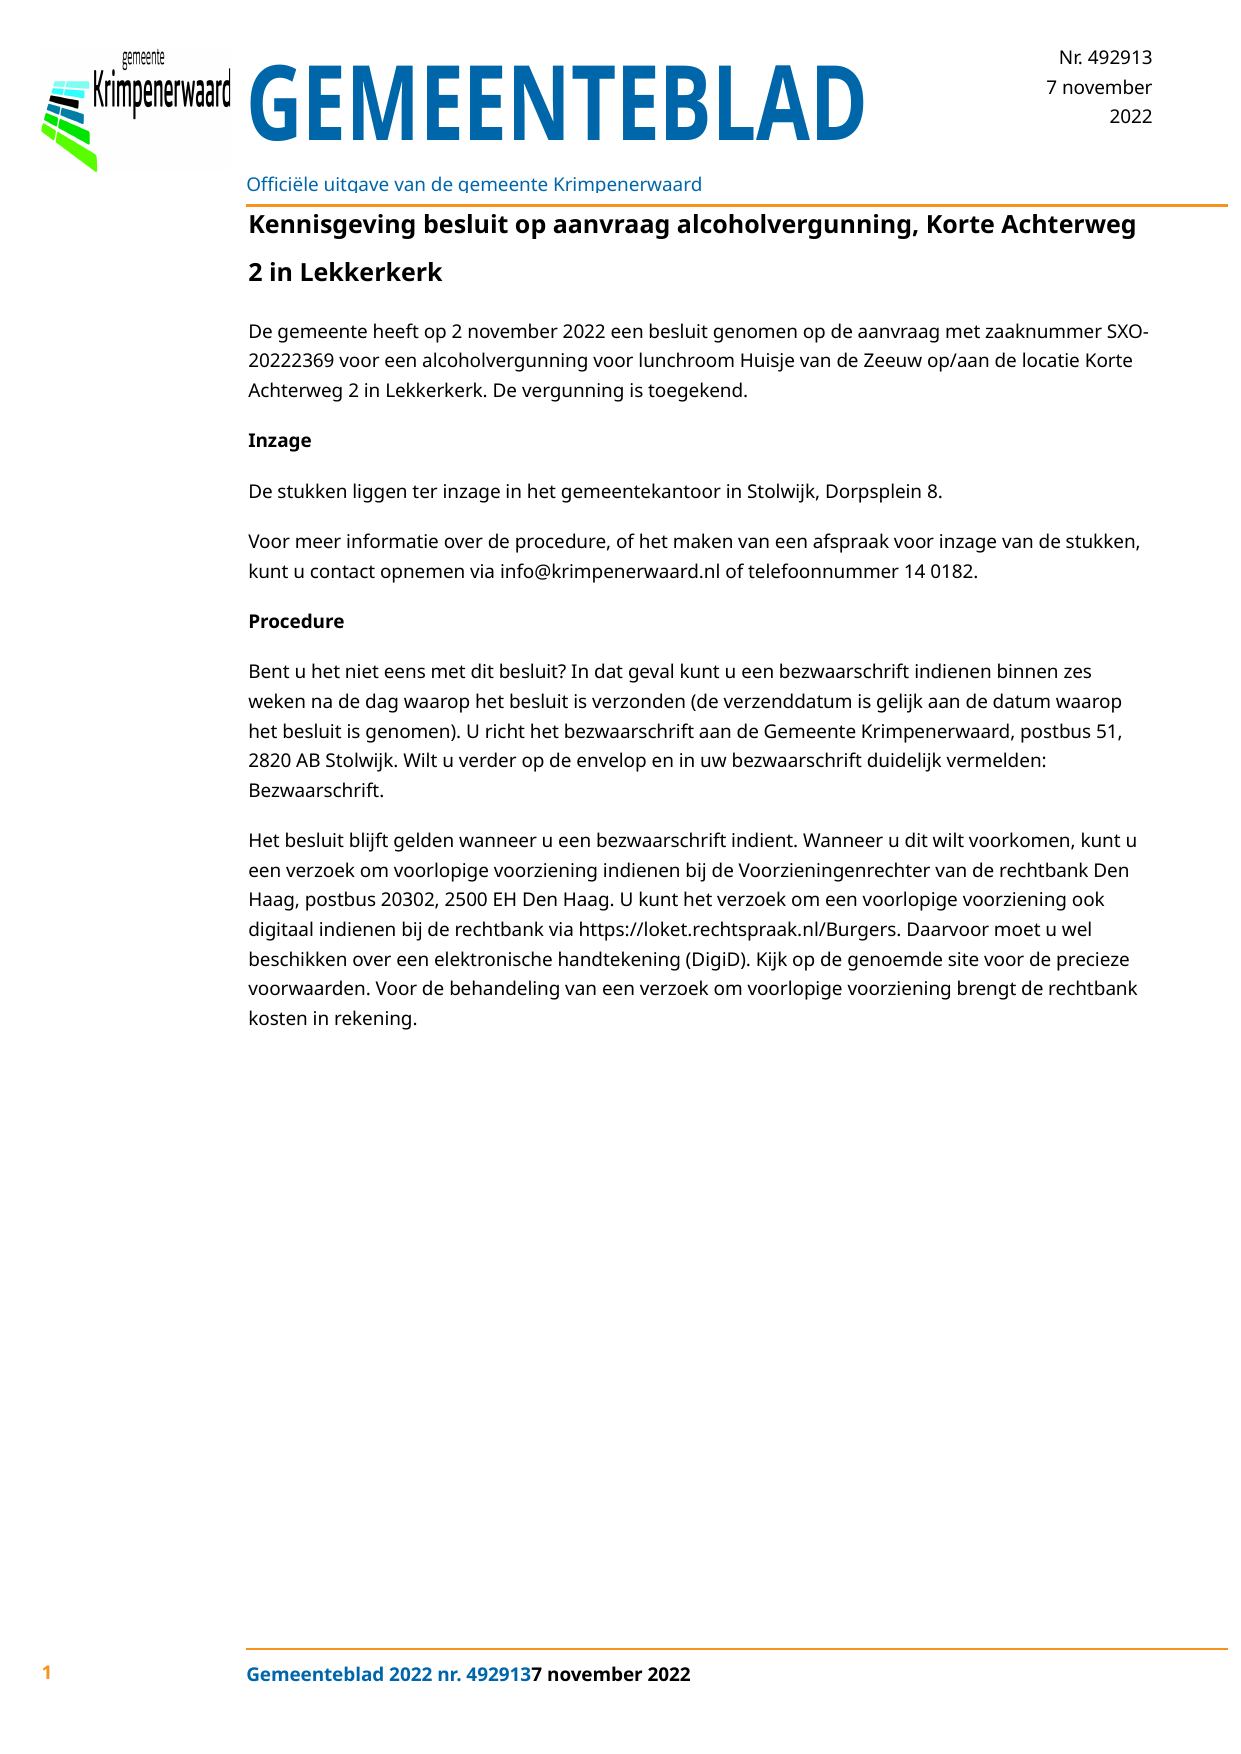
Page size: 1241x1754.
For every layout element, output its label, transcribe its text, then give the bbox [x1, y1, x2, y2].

text Kennisgeving besluit op aanvraag alcoholvergunning, Korte Achterweg 2 in Lekkerkerk [248, 207, 1152, 288]
text Inzage [248, 427, 1152, 453]
text De gemeente heeft op 2 november 2022 een besluit genomen op de aanvraag met zaaknummer SXO-20222369 voor een alcoholvergunning voor lunchroom Huisje van de Zeeuw op/aan de locatie Korte Achterweg 2 in Lekkerkerk. De vergunning is toegekend. [248, 318, 1152, 403]
text Procedure [248, 608, 1152, 634]
text Voor meer informatie over de procedure, of het maken van een afspraak voor inzage van de stukken, kunt u contact opnemen via info@krimpenerwaard.nl of telefoonnummer 14 0182. [248, 528, 1152, 584]
text Het besluit blijft gelden wanneer u een bezwaarschrift indient. Wanneer u dit wilt voorkomen, kunt u een verzoek om voorlopige voorziening indienen bij de Voorzieningenrechter van de rechtbank Den Haag, postbus 20302, 2500 EH Den Haag. U kunt het verzoek om een voorlopige voorziening ook digitaal indienen bij de rechtbank via https://loket.rechtspraak.nl/Burgers. Daarvoor moet u wel beschikken over een elektronische handtekening (DigiD). Kijk op de genoemde site voor de precieze voorwaarden. Voor de behandeling van een verzoek om voorlopige voorziening brengt de rechtbank kosten in rekening. [248, 827, 1152, 1031]
text De stukken liggen ter inzage in het gemeentekantoor in Stolwijk, Dorpsplein 8. [248, 478, 1152, 504]
text Bent u het niet eens met dit besluit? In dat geval kunt u een bezwaarschrift indienen binnen zes weken na de dag waarop het besluit is verzonden (de verzenddatum is gelijk aan de datum waarop het besluit is genomen). U richt het bezwaarschrift aan de Gemeente Krimpenerwaard, postbus 51, 2820 AB Stolwijk. Wilt u verder op de envelop en in uw bezwaarschrift duidelijk vermelden: Bezwaarschrift. [248, 659, 1152, 803]
picture [41, 47, 231, 172]
